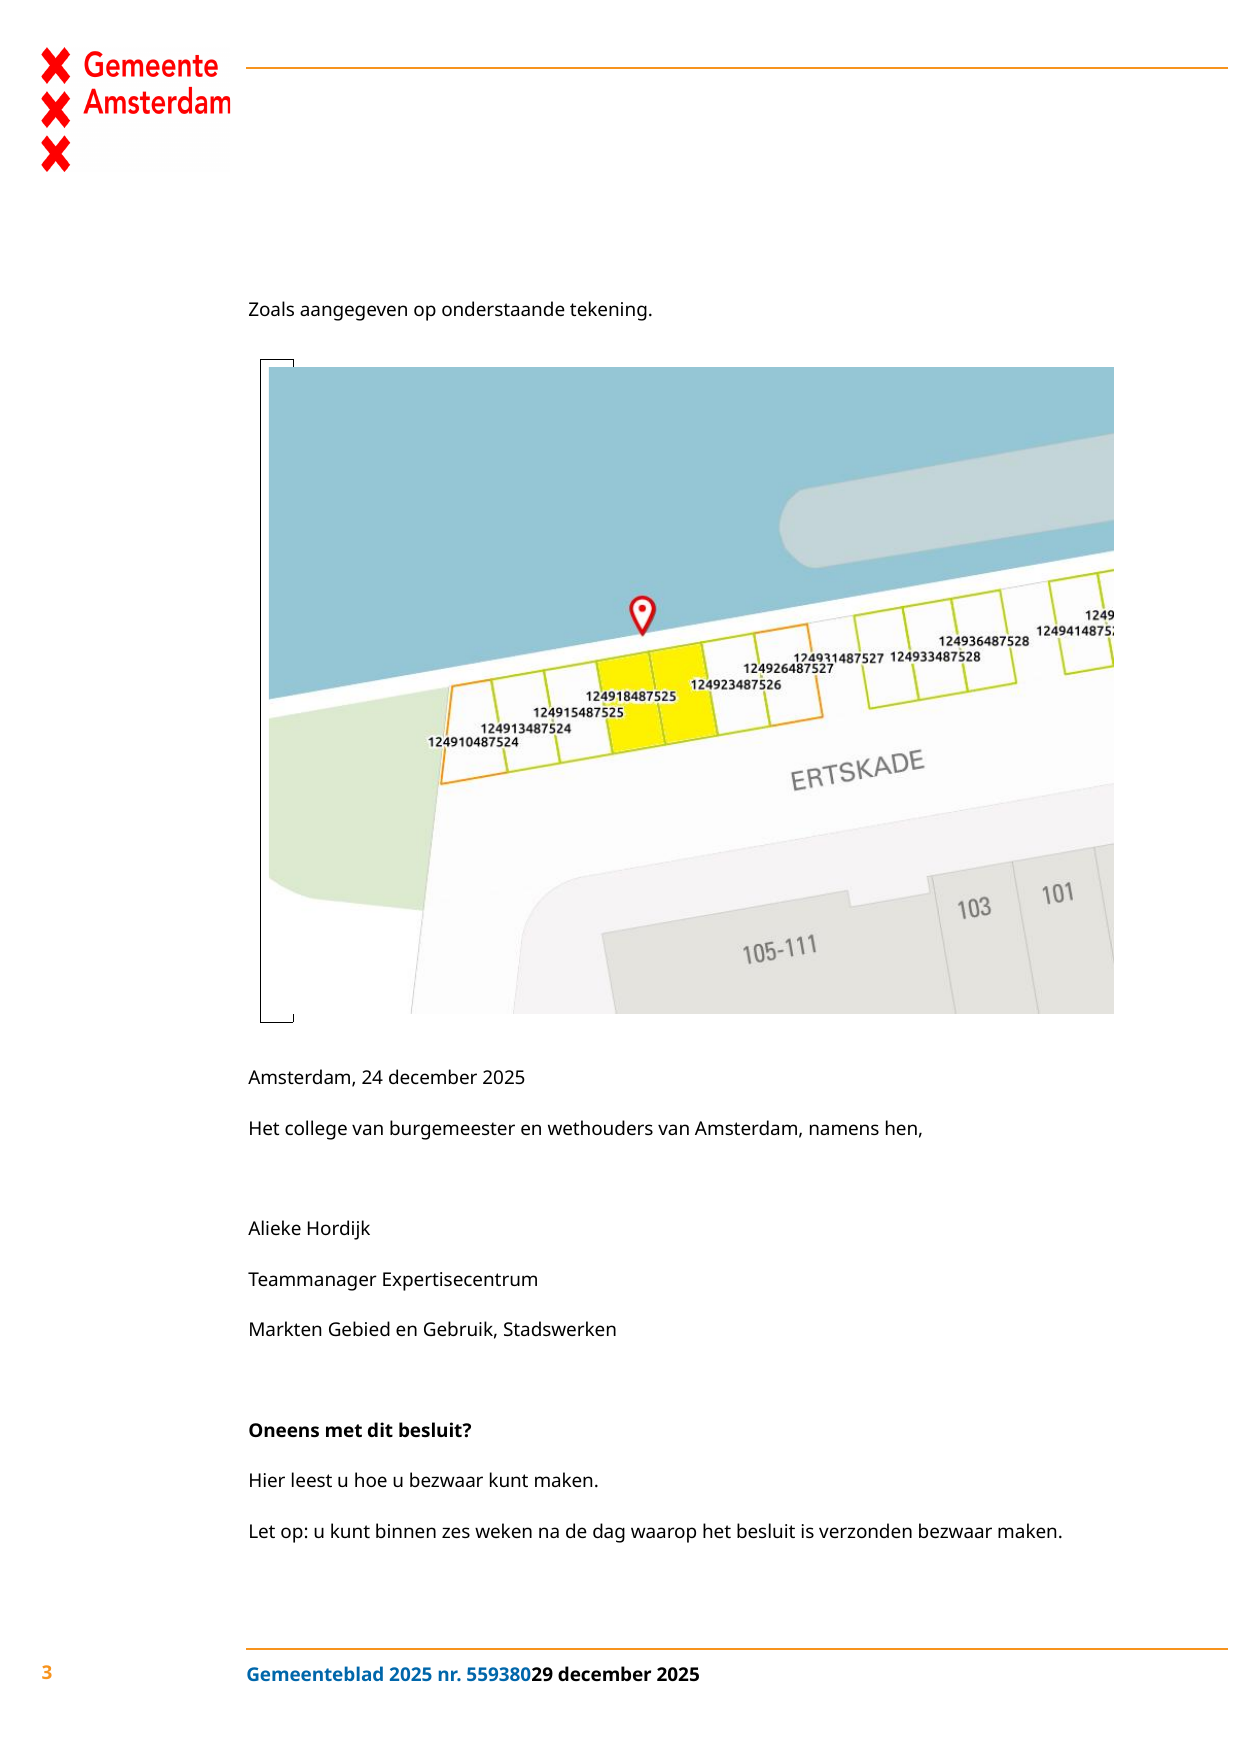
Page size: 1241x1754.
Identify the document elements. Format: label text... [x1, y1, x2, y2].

text Let op: u kunt binnen zes weken na de dag waarop het besluit is verzonden bezwaar maken. [248, 1518, 1152, 1544]
text Zoals aangegeven op onderstaande tekening. [248, 296, 1152, 322]
picture [41, 47, 231, 172]
text Amsterdam, 24 december 2025 [248, 1064, 1152, 1090]
text Alieke Hordijk [248, 1216, 1152, 1241]
text Het college van burgemeester en wethouders van Amsterdam, namens hen, [248, 1115, 1152, 1141]
text Teammanager Expertisecentrum [248, 1266, 1152, 1292]
text Hier leest u hoe u bezwaar kunt maken. [248, 1468, 1152, 1493]
text Oneens met dit besluit? [248, 1417, 1152, 1443]
text Markten Gebied en Gebruik, Stadswerken [248, 1316, 1152, 1342]
picture [268, 367, 1114, 1014]
